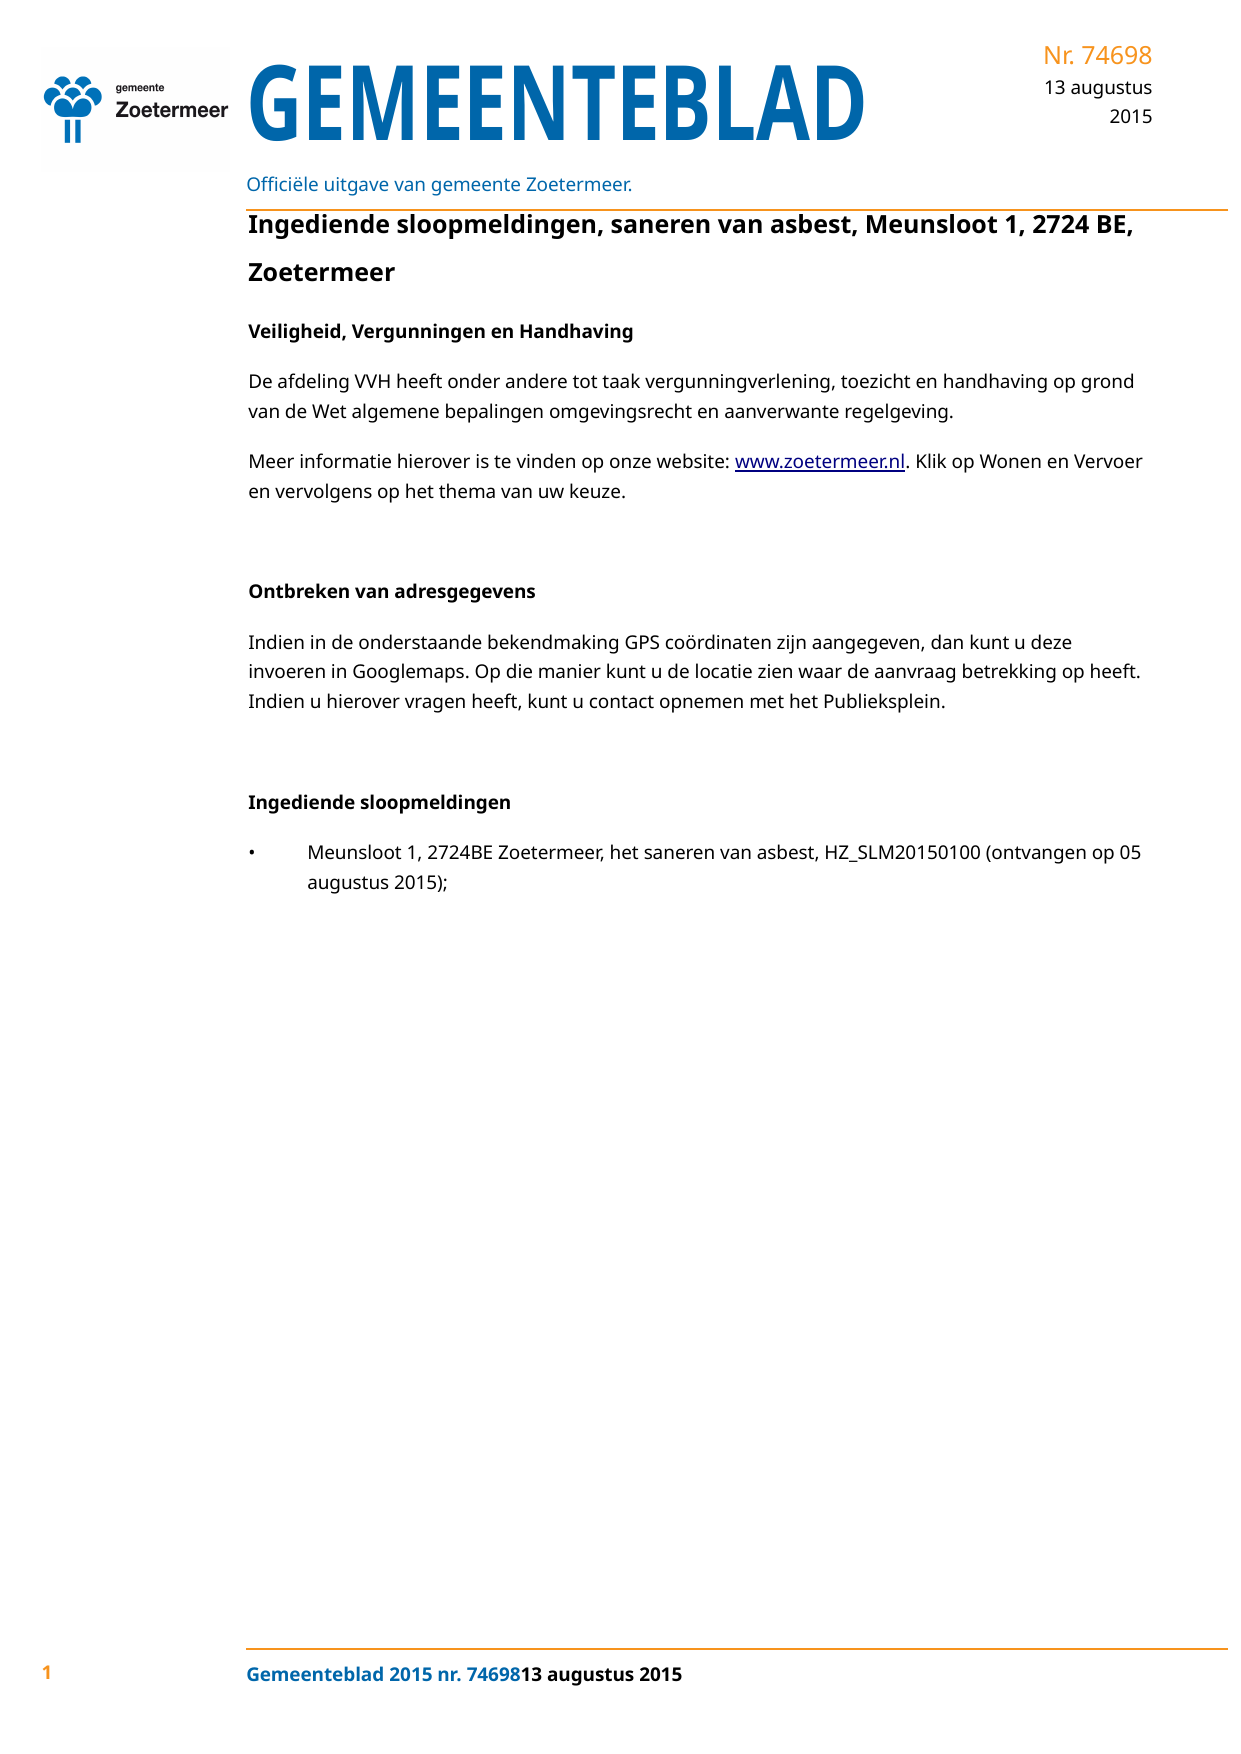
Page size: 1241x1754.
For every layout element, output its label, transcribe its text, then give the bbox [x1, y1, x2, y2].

text Ingediende sloopmeldingen [248, 789, 1152, 815]
text Ontbreken van adresgegevens [248, 579, 1152, 604]
text De afdeling VVH heeft onder andere tot taak vergunningverlening, toezicht en handhaving op grond van de Wet algemene bepalingen omgevingsrecht en aanverwante regelgeving. [248, 368, 1152, 424]
picture [41, 47, 231, 172]
text Veiligheid, Vergunningen en Handhaving [248, 318, 1152, 344]
text Meer informatie hierover is te vinden op onze website: www.zoetermeer.nl. Klik op Wonen en Vervoer en vervolgens op het thema van uw keuze. [248, 448, 1152, 504]
list Meunsloot 1, 2724BE Zoetermeer, het saneren van asbest, HZ_SLM20150100 (ontvangen op 05 augustus 2015); [248, 839, 1152, 895]
text Ingediende sloopmeldingen, saneren van asbest, Meunsloot 1, 2724 BE, Zoetermeer [248, 211, 1152, 288]
text Indien in de onderstaande bekendmaking GPS coördinaten zijn aangegeven, dan kunt u deze invoeren in Googlemaps. Op die manier kunt u de locatie zien waar de aanvraag betrekking op heeft. Indien u hierover vragen heeft, kunt u contact opnemen met het Publieksplein. [248, 629, 1152, 714]
